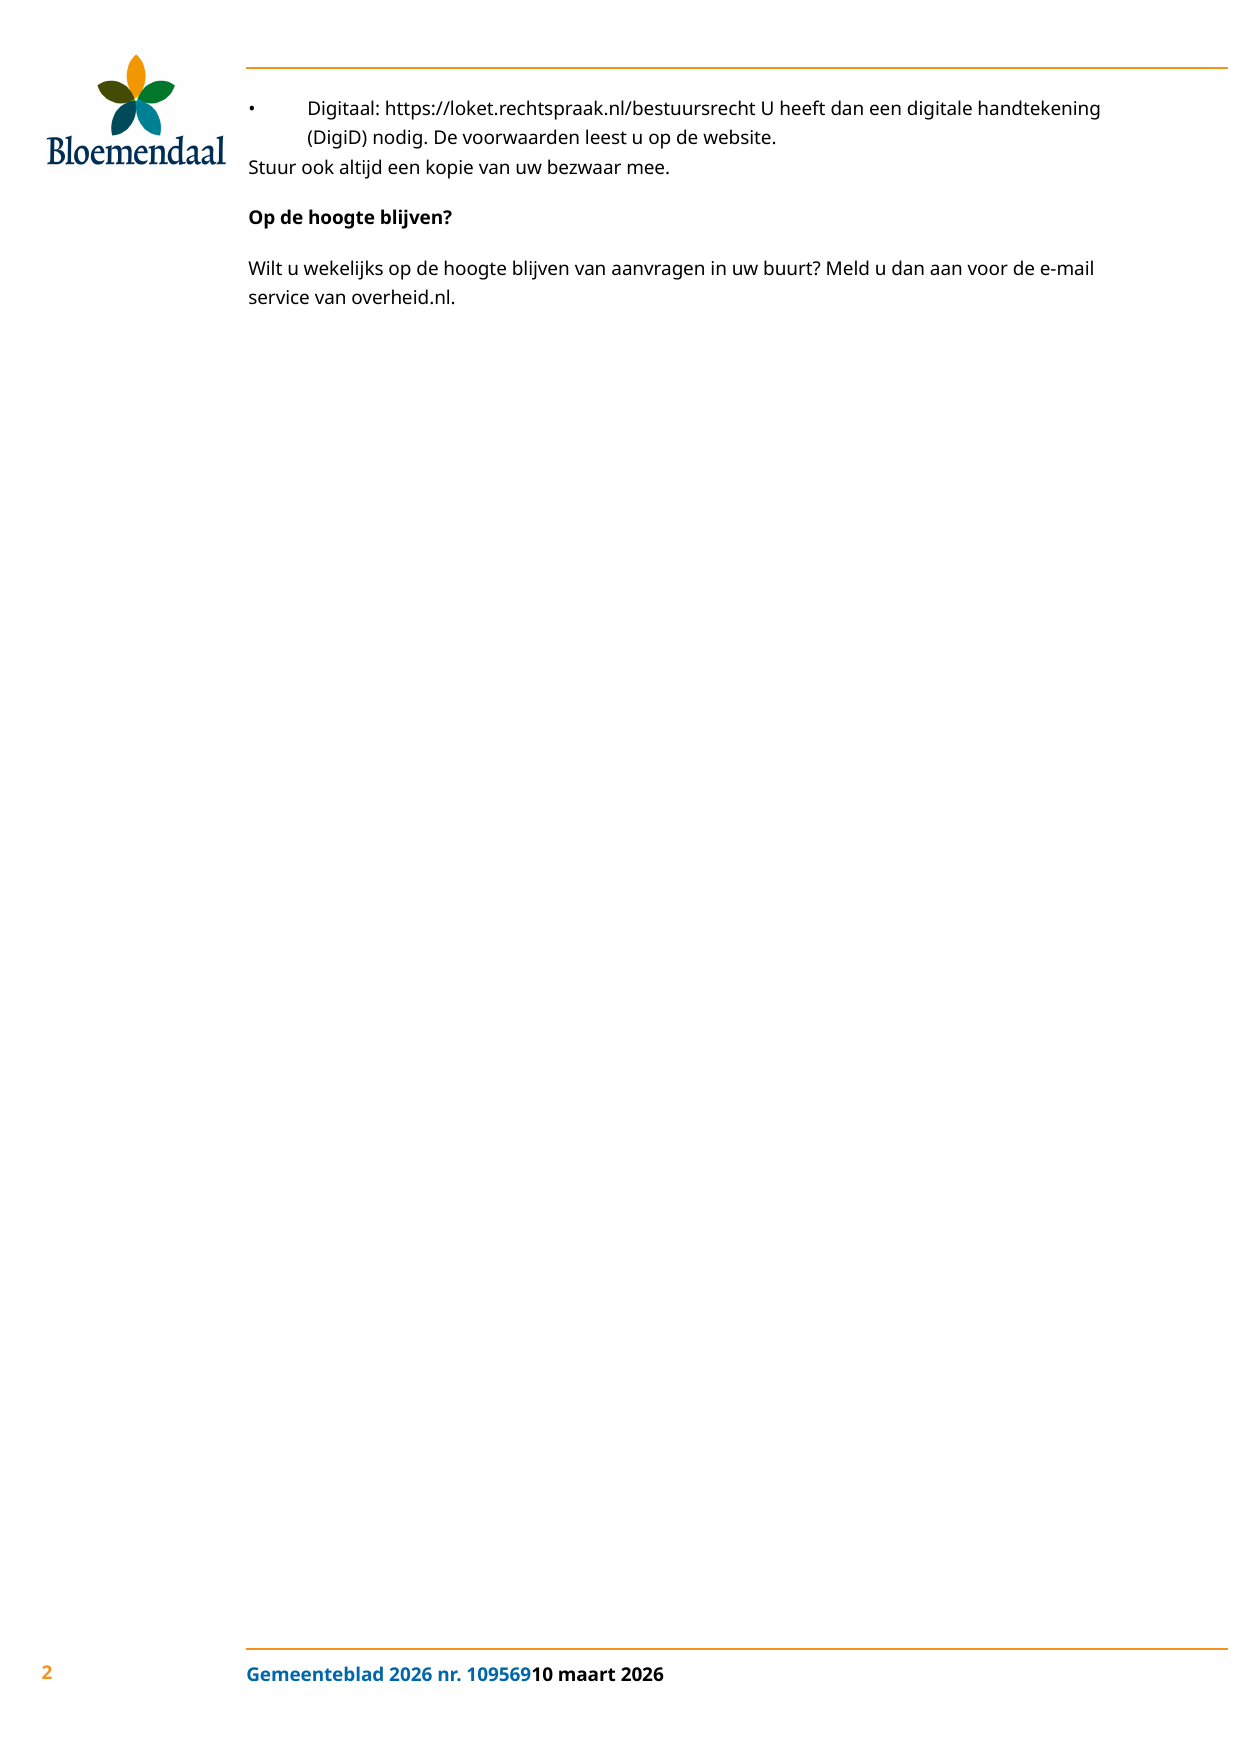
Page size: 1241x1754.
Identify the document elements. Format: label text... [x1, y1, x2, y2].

list Digitaal: https://loket.rechtspraak.nl/bestuursrecht U heeft dan een digitale handtekening (DigiD) nodig. De voorwaarden leest u op de website. [248, 95, 1152, 150]
text Wilt u wekelijks op de hoogte blijven van aanvragen in uw buurt? Meld u dan aan voor de e-mail service van overheid.nl. [248, 255, 1152, 310]
picture [41, 47, 231, 172]
text Op de hoogte blijven? [248, 204, 1152, 230]
text Stuur ook altijd een kopie van uw bezwaar mee. [248, 154, 1152, 180]
